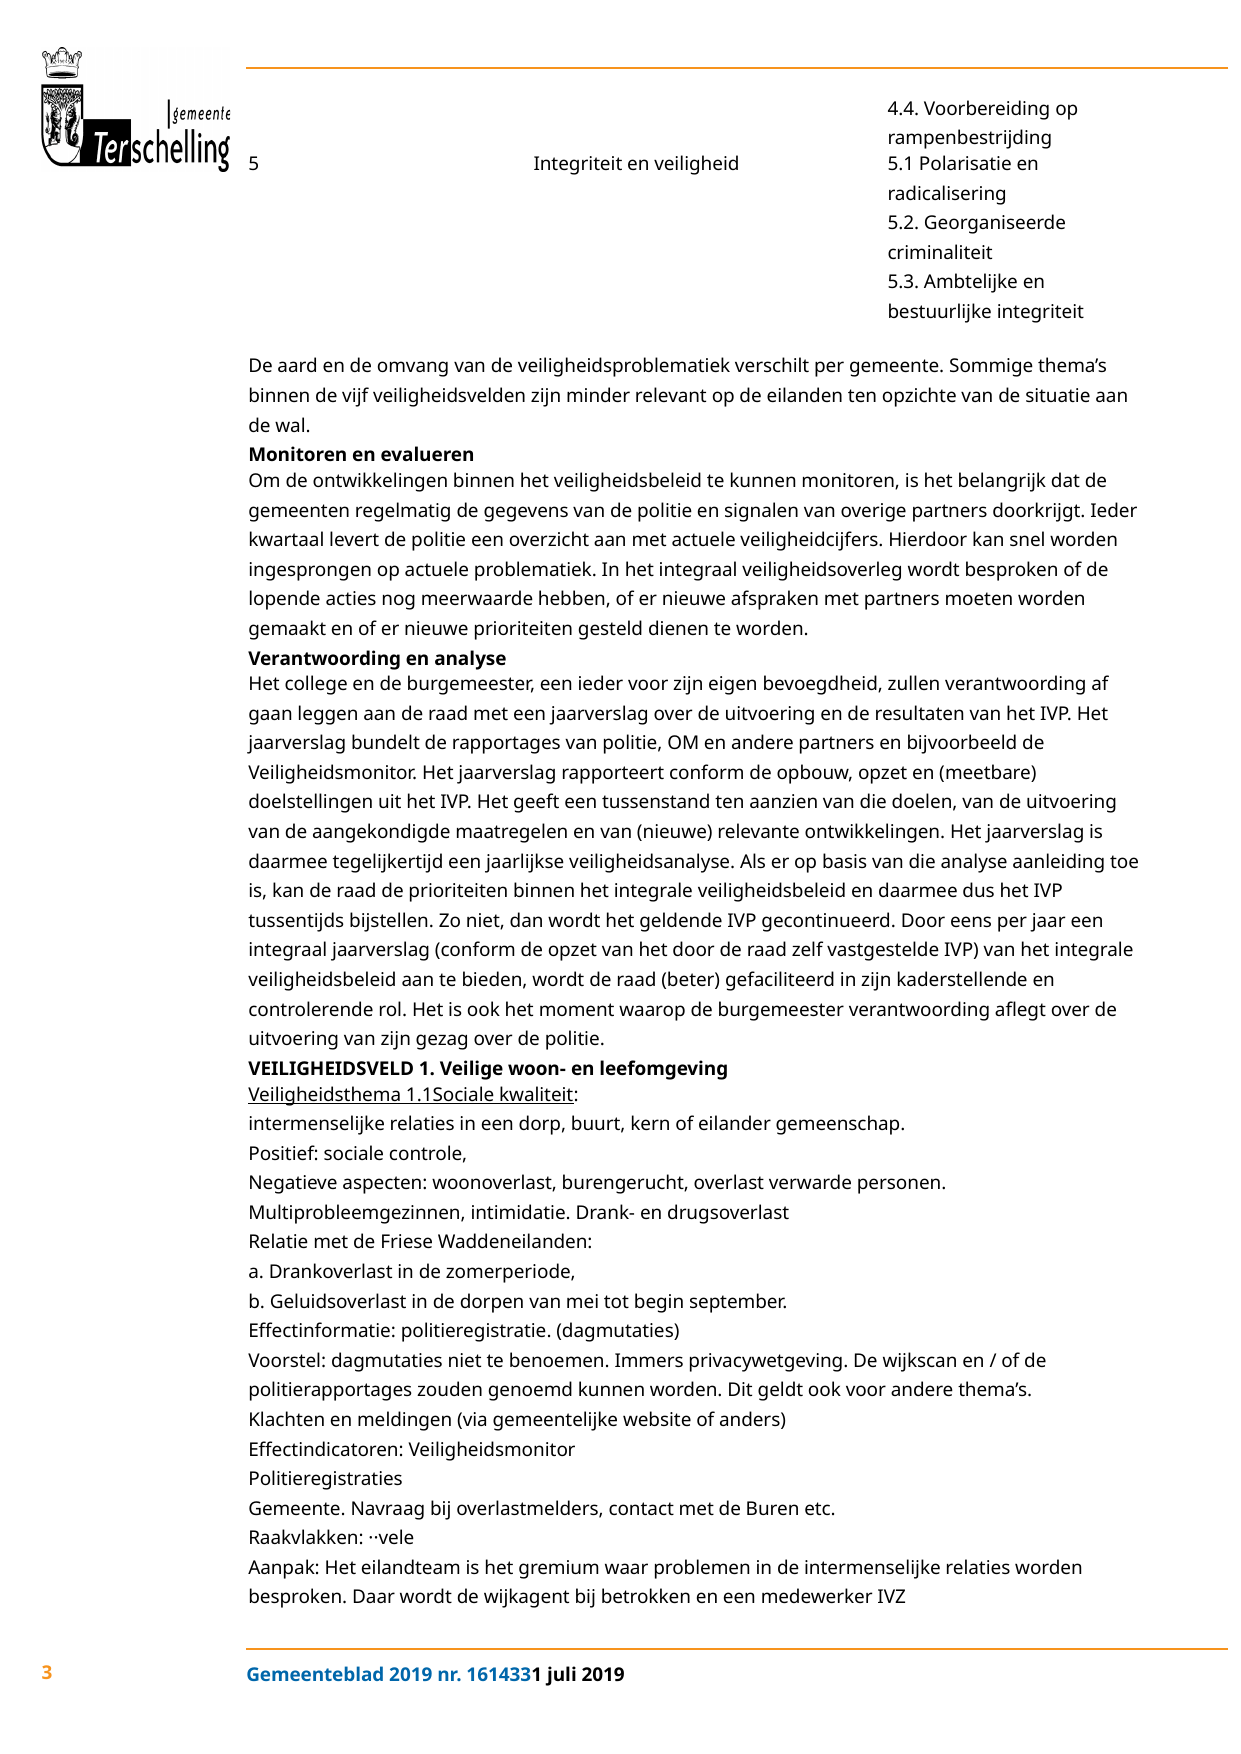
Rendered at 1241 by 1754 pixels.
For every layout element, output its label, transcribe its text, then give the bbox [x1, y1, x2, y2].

text Het college en de burgemeester, een ieder voor zijn eigen bevoegdheid, zullen verantwoording af gaan leggen aan de raad met een jaarverslag over de uitvoering en de resultaten van het IVP. Het jaarverslag bundelt de rapportages van politie, OM en andere partners en bijvoorbeeld de Veiligheidsmonitor. Het jaarverslag rapporteert conform de opbouw, opzet en (meetbare) doelstellingen uit het IVP. Het geeft een tussenstand ten aanzien van die doelen, van de uitvoering van de aangekondigde maatregelen en van (nieuwe) relevante ontwikkelingen. Het jaarverslag is daarmee tegelijkertijd een jaarlijkse veiligheidsanalyse. Als er op basis van die analyse aanleiding toe is, kan de raad de prioriteiten binnen het integrale veiligheidsbeleid en daarmee dus het IVP tussentijds bijstellen. Zo niet, dan wordt het geldende IVP gecontinueerd. Door eens per jaar een integraal jaarverslag (conform de opzet van het door de raad zelf vastgestelde IVP) van het integrale veiligheidsbeleid aan te bieden, wordt de raad (beter) gefaciliteerd in zijn kaderstellende en controlerende rol. Het is ook het moment waarop de burgemeester verantwoording aflegt over de uitvoering van zijn gezag over de politie. [248, 670, 1152, 1051]
table_cell [533, 95, 828, 150]
text Monitoren en evalueren [248, 441, 1152, 467]
picture [41, 47, 231, 172]
text Effectindicatoren: Veiligheidsmonitor [248, 1436, 1152, 1461]
text Raakvlakken: ··vele [248, 1524, 1152, 1550]
text Om de ontwikkelingen binnen het veiligheidsbeleid te kunnen monitoren, is het belangrijk dat de gemeenten regelmatig de gegevens van de politie en signalen van overige partners doorkrijgt. Ieder kwartaal levert de politie een overzicht aan met actuele veiligheidcijfers. Hierdoor kan snel worden ingesprongen op actuele problematiek. In het integraal veiligheidsoverleg wordt besproken of de lopende acties nog meerwaarde hebben, of er nieuwe afspraken met partners moeten worden gemaakt en of er nieuwe prioriteiten gesteld dienen te worden. [248, 467, 1152, 641]
text Voorstel: dagmutaties niet te benoemen. Immers privacywetgeving. De wijkscan en / of de politierapportages zouden genoemd kunnen worden. Dit geldt ook voor andere thema’s. [248, 1347, 1152, 1402]
text Politieregistraties [248, 1465, 1152, 1491]
table_cell [533, 324, 828, 349]
text De aard en de omvang van de veiligheidsproblematiek verschilt per gemeente. Sommige thema’s binnen de vijf veiligheidsvelden zijn minder relevant op de eilanden ten opzichte van de situatie aan de wal. [248, 353, 1152, 438]
text VEILIGHEIDSVELD 1. Veilige woon- en leefomgeving [248, 1055, 1152, 1081]
text Aanpak: Het eilandteam is het gremium waar problemen in de intermenselijke relaties worden besproken. Daar wordt de wijkagent bij betrokken en een medewerker IVZ [248, 1554, 1152, 1609]
text Gemeente. Navraag bij overlastmelders, contact met de Buren etc. [248, 1495, 1152, 1521]
table_cell 5 [248, 150, 533, 324]
table_cell Integriteit en veiligheid [533, 150, 828, 324]
text a. Drankoverlast in de zomerperiode, [248, 1258, 1152, 1284]
table_cell [828, 324, 1152, 349]
text Negatieve aspecten: woonoverlast, burengerucht, overlast verwarde personen. Multiprobleemgezinnen, intimidatie. Drank- en drugsoverlast [248, 1169, 1152, 1225]
text Effectinformatie: politieregistratie. (dagmutaties) [248, 1317, 1152, 1343]
table_cell 4.4. Voorbereiding op rampenbestrijding [828, 95, 1152, 150]
table_cell [248, 324, 533, 349]
text Veiligheidsthema 1.1Sociale kwaliteit: [248, 1081, 1152, 1106]
table_cell [248, 95, 533, 150]
text Klachten en meldingen (via gemeentelijke website of anders) [248, 1406, 1152, 1432]
text b. Geluidsoverlast in de dorpen van mei tot begin september. [248, 1288, 1152, 1313]
text Relatie met de Friese Waddeneilanden: [248, 1229, 1152, 1254]
text intermenselijke relaties in een dorp, buurt, kern of eilander gemeenschap. [248, 1110, 1152, 1136]
text Verantwoording en analyse [248, 645, 1152, 670]
text Positief: sociale controle, [248, 1140, 1152, 1166]
table_cell 5.1 Polarisatie en radicalisering 5.2. Georganiseerde criminaliteit 5.3. Ambtelijke en bestuurlijke integriteit [828, 150, 1152, 324]
